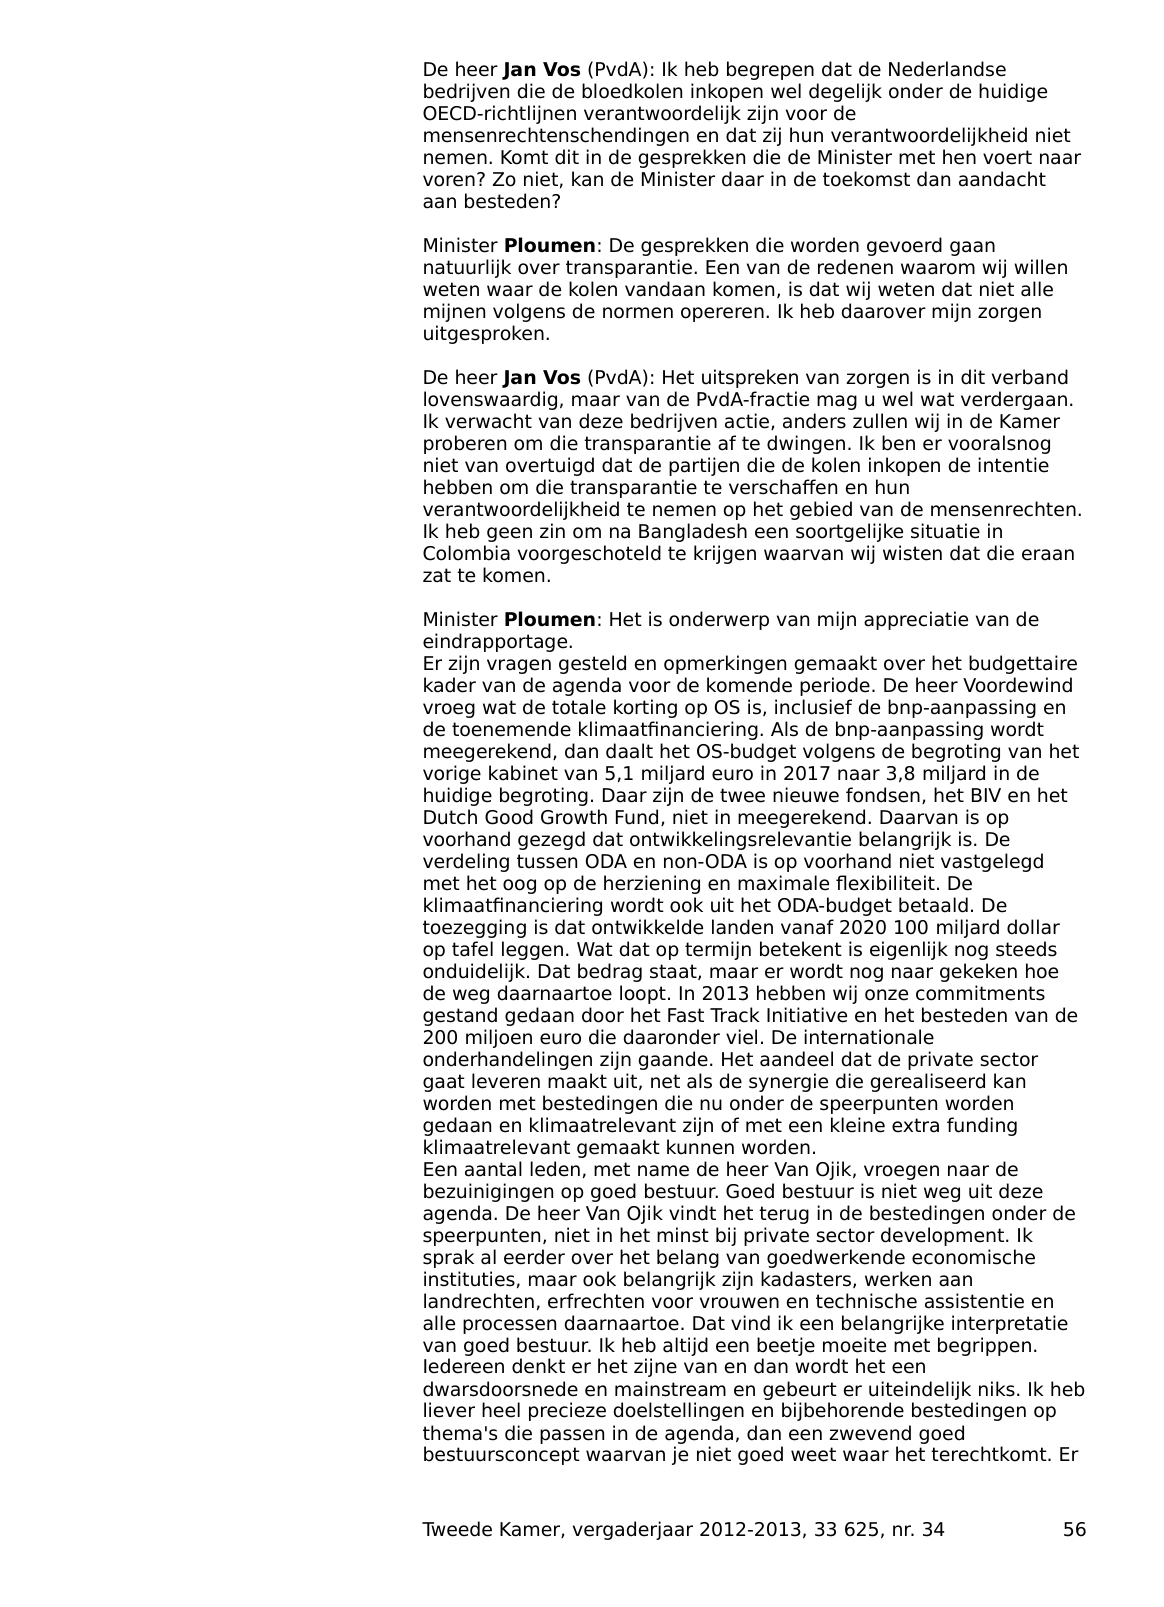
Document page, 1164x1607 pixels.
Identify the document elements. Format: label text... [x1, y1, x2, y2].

text Een aantal leden, met name de heer Van Ojik, vroegen naar de bezuinigingen op goed bestuur. Goed bestuur is niet weg uit deze agenda. De heer Van Ojik vindt het terug in de bestedingen onder de speerpunten, niet in het minst bij private sector development. Ik sprak al eerder over het belang van goedwerkende economische instituties, maar ook belangrijk zijn kadasters, werken aan landrechten, erfrechten voor vrouwen en technische assistentie en alle processen daarnaartoe. Dat vind ik een belangrijke interpretatie van goed bestuur. Ik heb altijd een beetje moeite met begrippen. Iedereen denkt er het zijne van en dan wordt het een dwarsdoorsnede en mainstream en gebeurt er uiteindelijk niks. Ik heb liever heel precieze doelstellingen en bijbehorende bestedingen op thema's die passen in de agenda, dan een zwevend goed bestuursconcept waarvan je niet goed weet waar het terechtkomt. Er [422, 1159, 1087, 1466]
text Minister Ploumen: De gesprekken die worden gevoerd gaan natuurlijk over transparantie. Een van de redenen waarom wij willen weten waar de kolen vandaan komen, is dat wij weten dat niet alle mijnen volgens de normen opereren. Ik heb daarover mijn zorgen uitgesproken. [422, 235, 1087, 345]
text Minister Ploumen: Het is onderwerp van mijn appreciatie van de eindrapportage. [422, 609, 1087, 653]
text Er zijn vragen gesteld en opmerkingen gemaakt over het budgettaire kader van de agenda voor de komende periode. De heer Voordewind vroeg wat de totale korting op OS is, inclusief de bnp-aanpassing en de toenemende klimaatfinanciering. Als de bnp-aanpassing wordt meegerekend, dan daalt het OS-budget volgens de begroting van het vorige kabinet van 5,1 miljard euro in 2017 naar 3,8 miljard in de huidige begroting. Daar zijn de twee nieuwe fondsen, het BIV en het Dutch Good Growth Fund, niet in meegerekend. Daarvan is op voorhand gezegd dat ontwikkelingsrelevantie belangrijk is. De verdeling tussen ODA en non-ODA is op voorhand niet vastgelegd met het oog op de herziening en maximale flexibiliteit. De klimaatfinanciering wordt ook uit het ODA-budget betaald. De toezegging is dat ontwikkelde landen vanaf 2020 100 miljard dollar op tafel leggen. Wat dat op termijn betekent is eigenlijk nog steeds onduidelijk. Dat bedrag staat, maar er wordt nog naar gekeken hoe de weg daarnaartoe loopt. In 2013 hebben wij onze commitments gestand gedaan door het Fast Track Initiative en het besteden van de 200 miljoen euro die daaronder viel. De internationale onderhandelingen zijn gaande. Het aandeel dat de private sector gaat leveren maakt uit, net als de synergie die gerealiseerd kan worden met bestedingen die nu onder de speerpunten worden gedaan en klimaatrelevant zijn of met een kleine extra funding klimaatrelevant gemaakt kunnen worden. [422, 653, 1087, 1159]
text De heer Jan Vos (PvdA): Het uitspreken van zorgen is in dit verband lovenswaardig, maar van de PvdA-fractie mag u wel wat verdergaan. Ik verwacht van deze bedrijven actie, anders zullen wij in de Kamer proberen om die transparantie af te dwingen. Ik ben er vooralsnog niet van overtuigd dat de partijen die de kolen inkopen de intentie hebben om die transparantie te verschaffen en hun verantwoordelijkheid te nemen op het gebied van de mensenrechten. Ik heb geen zin om na Bangladesh een soortgelijke situatie in Colombia voorgeschoteld te krijgen waarvan wij wisten dat die eraan zat te komen. [422, 367, 1087, 587]
text De heer Jan Vos (PvdA): Ik heb begrepen dat de Nederlandse bedrijven die de bloedkolen inkopen wel degelijk onder de huidige OECD-richtlijnen verantwoordelijk zijn voor de mensenrechtenschendingen en dat zij hun verantwoordelijkheid niet nemen. Komt dit in de gesprekken die de Minister met hen voert naar voren? Zo niet, kan de Minister daar in de toekomst dan aandacht aan besteden? [422, 59, 1087, 213]
